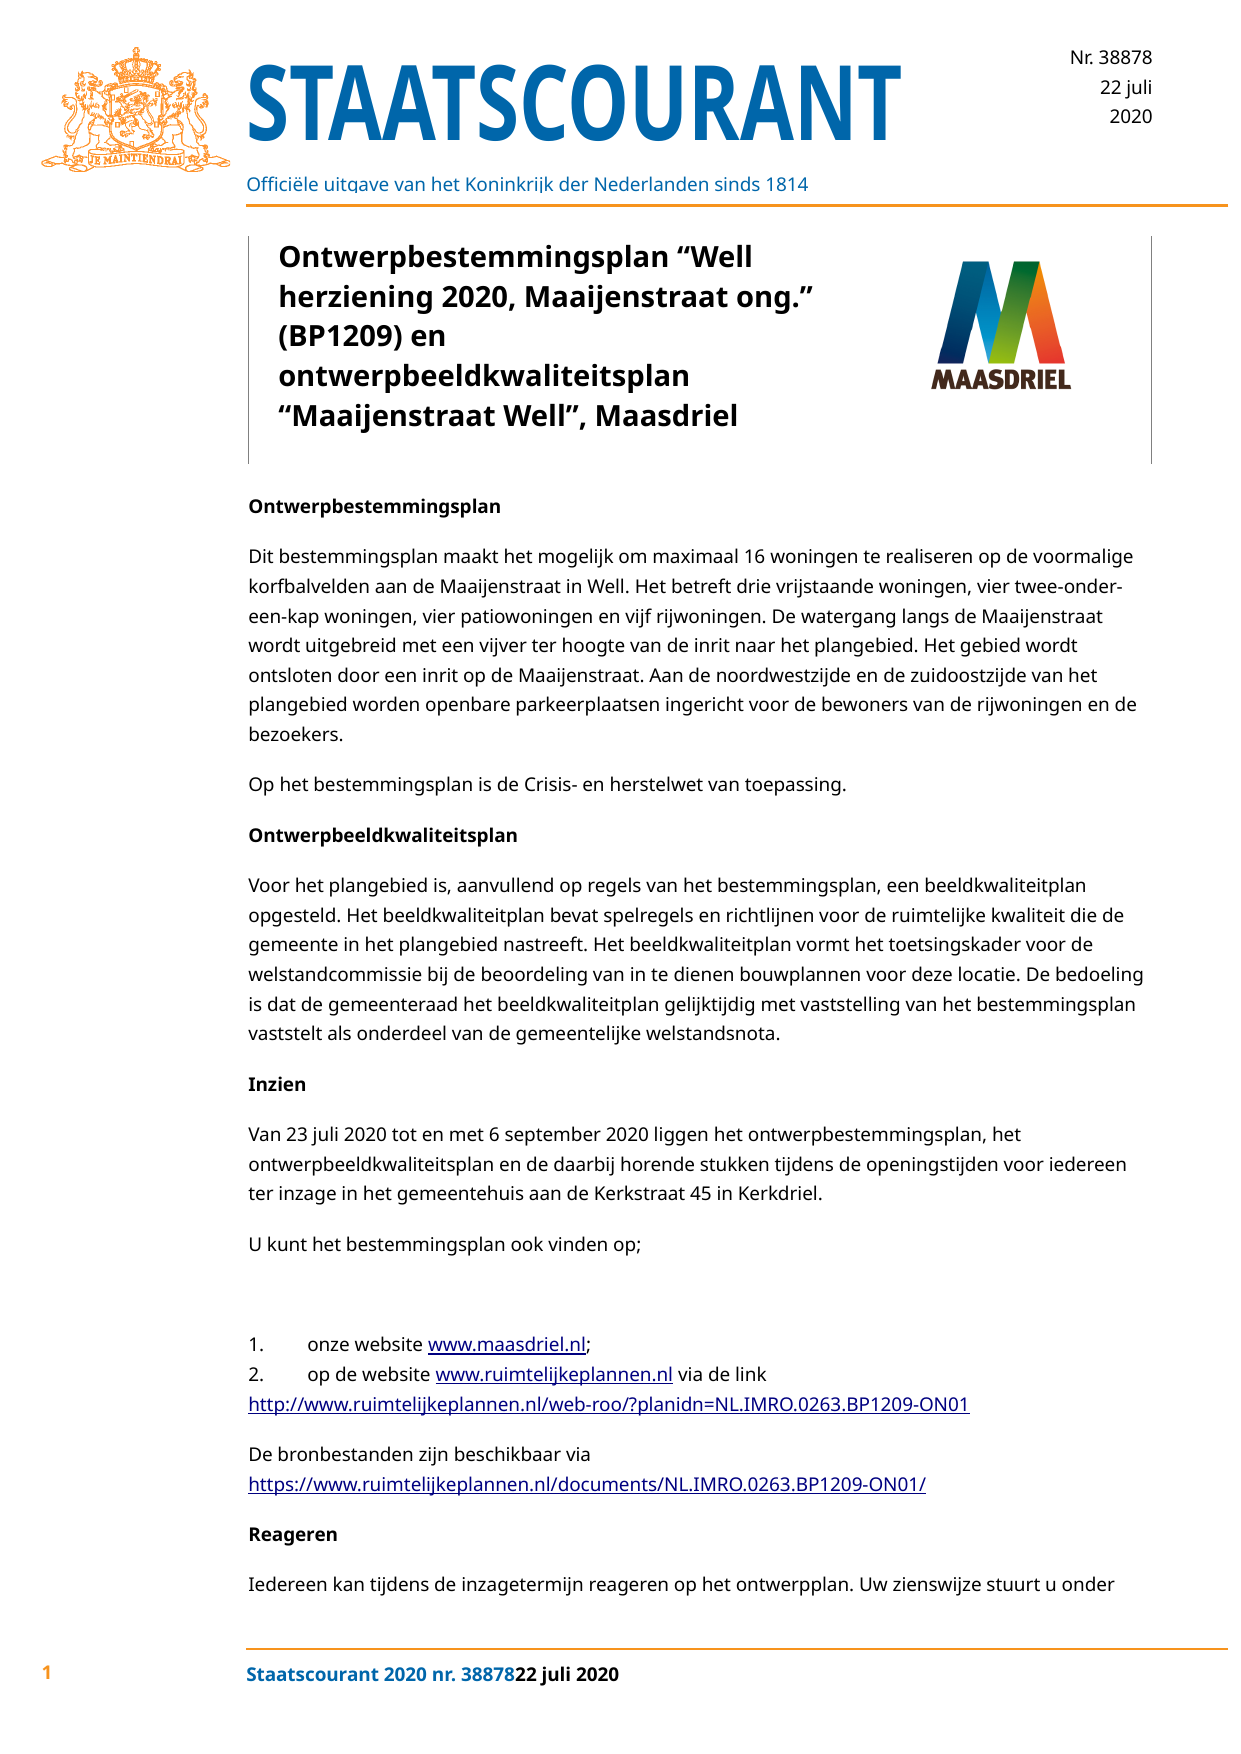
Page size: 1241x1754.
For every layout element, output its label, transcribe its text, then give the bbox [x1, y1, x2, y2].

text Reageren [248, 1521, 1152, 1547]
text Ontwerpbeeldkwaliteitsplan [248, 822, 1152, 848]
list op de website www.ruimtelijkeplannen.nl via de link [248, 1361, 1152, 1387]
table_header [1090, 236, 1151, 413]
text Van 23 juli 2020 tot en met 6 september 2020 liggen het ontwerpbestemmingsplan, het ontwerpbeeldkwaliteitsplan en de daarbij horende stukken tijdens de openingstijden voor iedereen ter inzage in het gemeentehuis aan de Kerkstraat 45 in Kerkdriel. [248, 1121, 1152, 1206]
text http://www.ruimtelijkeplannen.nl/web-roo/?planidn=NL.IMRO.0263.BP1209-ON01 [248, 1391, 1152, 1417]
text Dit bestemmingsplan maakt het mogelijk om maximaal 16 woningen te realiseren op de voormalige korfbalvelden aan de Maaijenstraat in Well. Het betreft drie vrijstaande woningen, vier twee-onder-een-kap woningen, vier patiowoningen en vijf rijwoningen. De watergang langs de Maaijenstraat wordt uitgebreid met een vijver ter hoogte van de inrit naar het plangebied. Het gebied wordt ontsloten door een inrit op de Maaijenstraat. Aan de noordwestzijde en de zuidoostzijde van het plangebied worden openbare parkeerplaatsen ingericht voor de bewoners van de rijwoningen en de bezoekers. [248, 544, 1152, 747]
picture [41, 47, 231, 172]
text De bronbestanden zijn beschikbaar via https://www.ruimtelijkeplannen.nl/documents/NL.IMRO.0263.BP1209-ON01/ [248, 1441, 1152, 1497]
text U kunt het bestemmingsplan ook vinden op; [248, 1231, 1152, 1257]
text Op het bestemmingsplan is de Crisis- en herstelwet van toepassing. [248, 772, 1152, 797]
table_header Ontwerpbestemmingsplan “Well herziening 2020, Maaijenstraat ong.” (BP1209) en ontwerpbeeldkwaliteitsplan “Maaijenstraat Well”, Maasdriel [249, 236, 850, 464]
picture [912, 236, 1090, 414]
text Inzien [248, 1071, 1152, 1097]
text Iedereen kan tijdens de inzagetermijn reageren op het ontwerpplan. Uw zienswijze stuurt u onder [248, 1572, 1152, 1597]
table_header [850, 414, 1151, 464]
list onze website www.maasdriel.nl; [248, 1332, 1152, 1357]
table_header [850, 236, 912, 413]
text Voor het plangebied is, aanvullend op regels van het bestemmingsplan, een beeldkwaliteitplan opgesteld. Het beeldkwaliteitplan bevat spelregels en richtlijnen voor de ruimtelijke kwaliteit die de gemeente in het plangebied nastreeft. Het beeldkwaliteitplan vormt het toetsingskader voor de welstandcommissie bij de beoordeling van in te dienen bouwplannen voor deze locatie. De bedoeling is dat de gemeenteraad het beeldkwaliteitplan gelijktijdig met vaststelling van het bestemmingsplan vaststelt als onderdeel van de gemeentelijke welstandsnota. [248, 872, 1152, 1046]
text Ontwerpbestemmingsplan [248, 493, 1152, 519]
